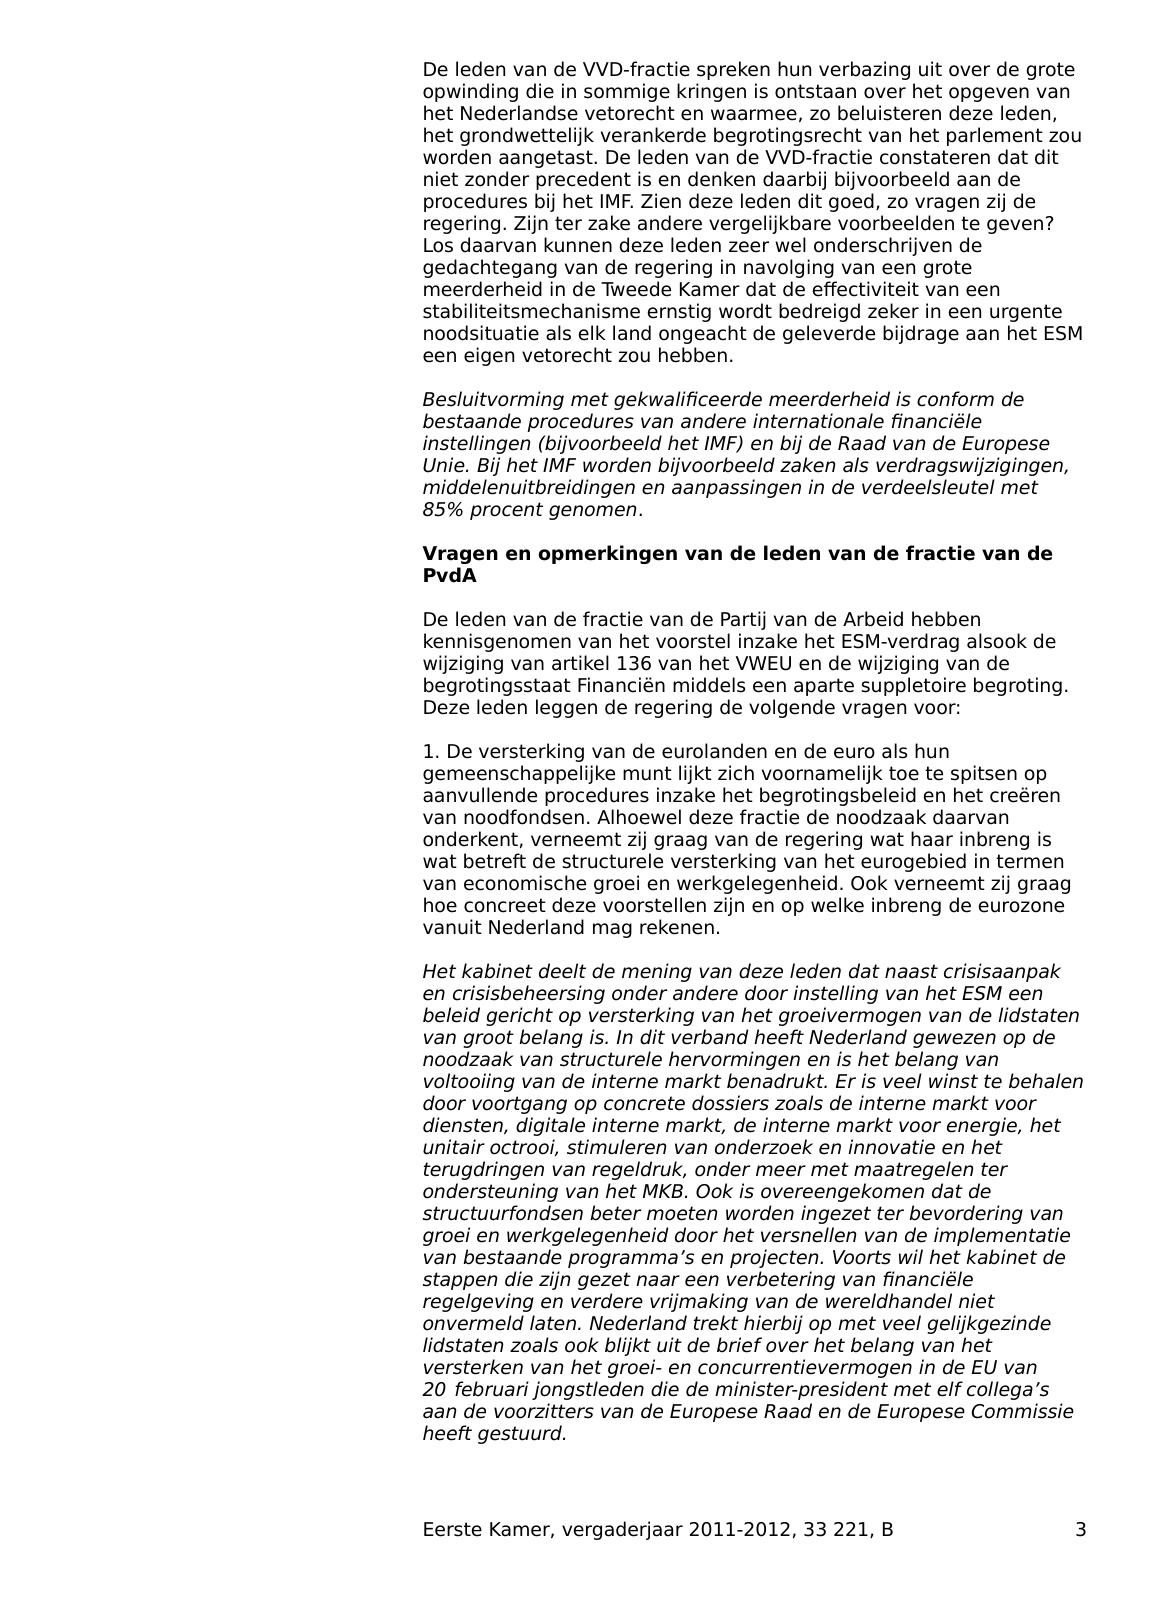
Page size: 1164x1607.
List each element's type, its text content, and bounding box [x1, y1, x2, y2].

subtitle Vragen en opmerkingen van de leden van de fractie van de PvdA [422, 543, 1087, 587]
text Besluitvorming met gekwalificeerde meerderheid is conform de bestaande procedures van andere internationale financiële instellingen (bijvoorbeeld het IMF) en bij de Raad van de Europese Unie. Bij het IMF worden bijvoorbeeld zaken als verdragswijzigingen, middelenuitbreidingen en aanpassingen in de verdeelsleutel met 85% procent genomen. [422, 389, 1087, 521]
text Het kabinet deelt de mening van deze leden dat naast crisisaanpak en crisisbeheersing onder andere door instelling van het ESM een beleid gericht op versterking van het groeivermogen van de lidstaten van groot belang is. In dit verband heeft Nederland gewezen op de noodzaak van structurele hervormingen en is het belang van voltooiing van de interne markt benadrukt. Er is veel winst te behalen door voortgang op concrete dossiers zoals de interne markt voor diensten, digitale interne markt, de interne markt voor energie, het unitair octrooi, stimuleren van onderzoek en innovatie en het terugdringen van regeldruk, onder meer met maatregelen ter ondersteuning van het MKB. Ook is overeengekomen dat de structuurfondsen beter moeten worden ingezet ter bevordering van groei en werkgelegenheid door het versnellen van de implementatie van bestaande programma’s en projecten. Voorts wil het kabinet de stappen die zijn gezet naar een verbetering van financiële regelgeving en verdere vrijmaking van de wereldhandel niet onvermeld laten. Nederland trekt hierbij op met veel gelijkgezinde lidstaten zoals ook blijkt uit de brief over het belang van het versterken van het groei- en concurrentievermogen in de EU van 20 februari jongstleden die de minister-president met elf collega’s aan de voorzitters van de Europese Raad en de Europese Commissie heeft gestuurd. [422, 961, 1087, 1445]
text De leden van de fractie van de Partij van de Arbeid hebben kennisgenomen van het voorstel inzake het ESM-verdrag alsook de wijziging van artikel 136 van het VWEU en de wijziging van de begrotingsstaat Financiën middels een aparte suppletoire begroting. Deze leden leggen de regering de volgende vragen voor: [422, 609, 1087, 719]
text De leden van de VVD-fractie spreken hun verbazing uit over de grote opwinding die in sommige kringen is ontstaan over het opgeven van het Nederlandse vetorecht en waarmee, zo beluisteren deze leden, het grondwettelijk verankerde begrotingsrecht van het parlement zou worden aangetast. De leden van de VVD-fractie constateren dat dit niet zonder precedent is en denken daarbij bijvoorbeeld aan de procedures bij het IMF. Zien deze leden dit goed, zo vragen zij de regering. Zijn ter zake andere vergelijkbare voorbeelden te geven? Los daarvan kunnen deze leden zeer wel onderschrijven de gedachtegang van de regering in navolging van een grote meerderheid in de Tweede Kamer dat de effectiviteit van een stabiliteitsmechanisme ernstig wordt bedreigd zeker in een urgente noodsituatie als elk land ongeacht de geleverde bijdrage aan het ESM een eigen vetorecht zou hebben. [422, 59, 1087, 367]
text 1. De versterking van de eurolanden en de euro als hun gemeenschappelijke munt lijkt zich voornamelijk toe te spitsen op aanvullende procedures inzake het begrotingsbeleid en het creëren van noodfondsen. Alhoewel deze fractie de noodzaak daarvan onderkent, verneemt zij graag van de regering wat haar inbreng is wat betreft de structurele versterking van het eurogebied in termen van economische groei en werkgelegenheid. Ook verneemt zij graag hoe concreet deze voorstellen zijn en op welke inbreng de eurozone vanuit Nederland mag rekenen. [422, 741, 1087, 939]
